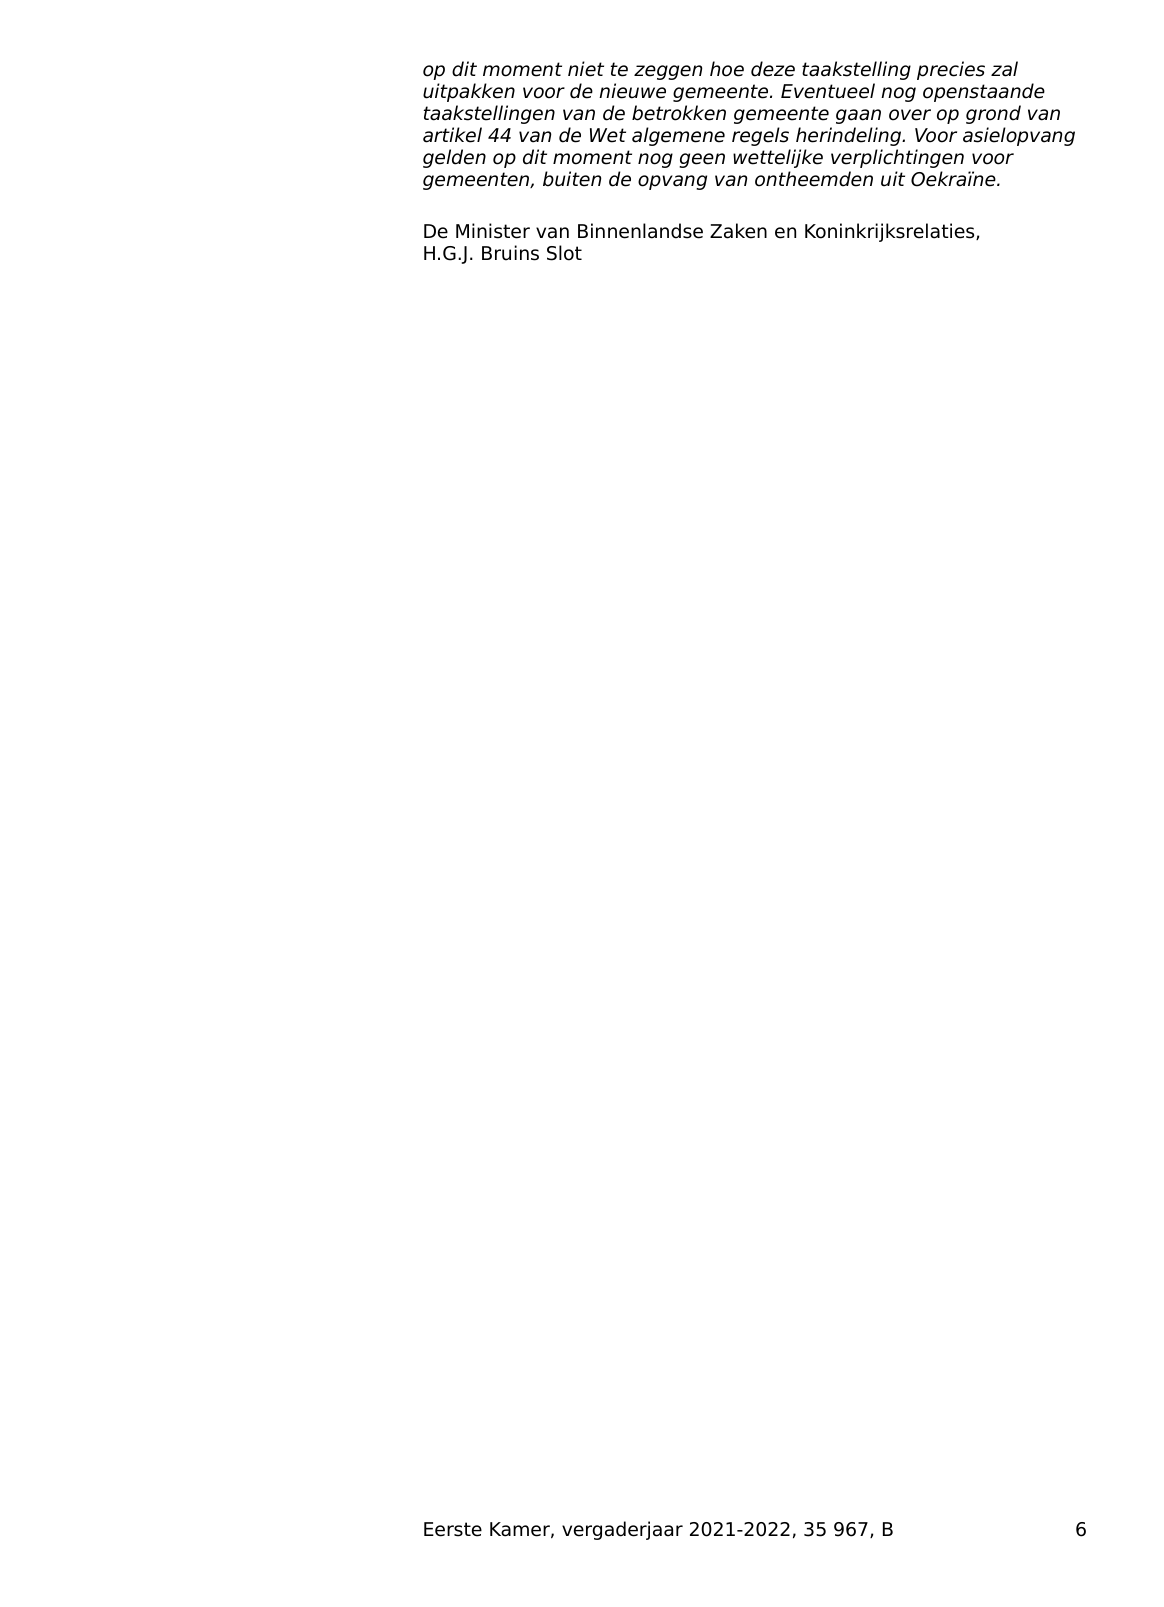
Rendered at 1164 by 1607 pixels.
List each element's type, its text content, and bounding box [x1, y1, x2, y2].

text De Minister van Binnenlandse Zaken en Koninkrijksrelaties, H.G.J. Bruins Slot [422, 221, 1087, 265]
text op dit moment niet te zeggen hoe deze taakstelling precies zal uitpakken voor de nieuwe gemeente. Eventueel nog openstaande taakstellingen van de betrokken gemeente gaan over op grond van artikel 44 van de Wet algemene regels herindeling. Voor asielopvang gelden op dit moment nog geen wettelijke verplichtingen voor gemeenten, buiten de opvang van ontheemden uit Oekraïne. [422, 59, 1087, 191]
